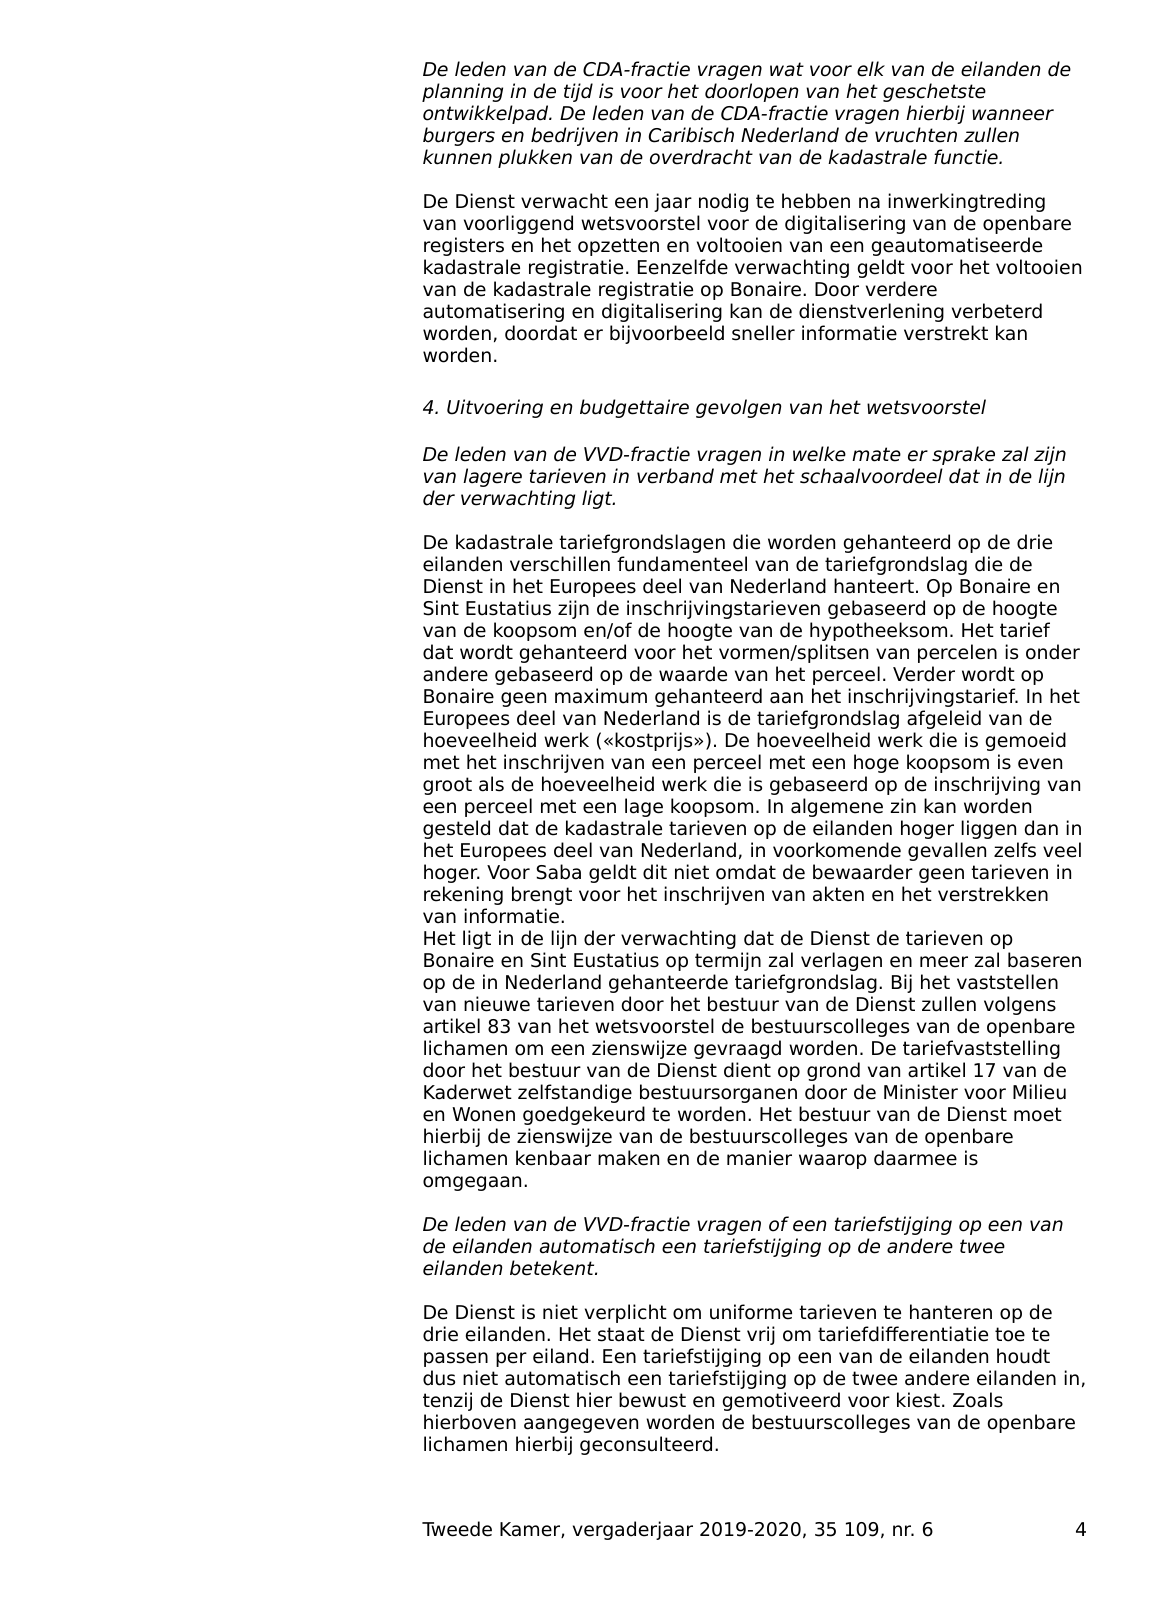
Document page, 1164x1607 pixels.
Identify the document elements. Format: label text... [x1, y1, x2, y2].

text De leden van de VVD-fractie vragen in welke mate er sprake zal zijn van lagere tarieven in verband met het schaalvoordeel dat in de lijn der verwachting ligt. [422, 444, 1087, 510]
text De leden van de CDA-fractie vragen wat voor elk van de eilanden de planning in de tijd is voor het doorlopen van het geschetste ontwikkelpad. De leden van de CDA-fractie vragen hierbij wanneer burgers en bedrijven in Caribisch Nederland de vruchten zullen kunnen plukken van de overdracht van de kadastrale functie. [422, 59, 1087, 169]
text De Dienst is niet verplicht om uniforme tarieven te hanteren op de drie eilanden. Het staat de Dienst vrij om tariefdifferentiatie toe te passen per eiland. Een tariefstijging op een van de eilanden houdt dus niet automatisch een tariefstijging op de twee andere eilanden in, tenzij de Dienst hier bewust en gemotiveerd voor kiest. Zoals hierboven aangegeven worden de bestuurscolleges van de openbare lichamen hierbij geconsulteerd. [422, 1302, 1087, 1456]
text De leden van de VVD-fractie vragen of een tariefstijging op een van de eilanden automatisch een tariefstijging op de andere twee eilanden betekent. [422, 1214, 1087, 1279]
text Het ligt in de lijn der verwachting dat de Dienst de tarieven op Bonaire en Sint Eustatius op termijn zal verlagen en meer zal baseren op de in Nederland gehanteerde tariefgrondslag. Bij het vaststellen van nieuwe tarieven door het bestuur van de Dienst zullen volgens artikel 83 van het wetsvoorstel de bestuurscolleges van de openbare lichamen om een zienswijze gevraagd worden. De tariefvaststelling door het bestuur van de Dienst dient op grond van artikel 17 van de Kaderwet zelfstandige bestuursorganen door de Minister voor Milieu en Wonen goedgekeurd te worden. Het bestuur van de Dienst moet hierbij de zienswijze van de bestuurscolleges van de openbare lichamen kenbaar maken en de manier waarop daarmee is omgegaan. [422, 928, 1087, 1191]
text De kadastrale tariefgrondslagen die worden gehanteerd op de drie eilanden verschillen fundamenteel van de tariefgrondslag die de Dienst in het Europees deel van Nederland hanteert. Op Bonaire en Sint Eustatius zijn de inschrijvingstarieven gebaseerd op de hoogte van de koopsom en/of de hoogte van de hypotheeksom. Het tarief dat wordt gehanteerd voor het vormen/splitsen van percelen is onder andere gebaseerd op de waarde van het perceel. Verder wordt op Bonaire geen maximum gehanteerd aan het inschrijvingstarief. In het Europees deel van Nederland is de tariefgrondslag afgeleid van de hoeveelheid werk («kostprijs»). De hoeveelheid werk die is gemoeid met het inschrijven van een perceel met een hoge koopsom is even groot als de hoeveelheid werk die is gebaseerd op de inschrijving van een perceel met een lage koopsom. In algemene zin kan worden gesteld dat de kadastrale tarieven op de eilanden hoger liggen dan in het Europees deel van Nederland, in voorkomende gevallen zelfs veel hoger. Voor Saba geldt dit niet omdat de bewaarder geen tarieven in rekening brengt voor het inschrijven van akten en het verstrekken van informatie. [422, 532, 1087, 928]
subtitle 4. Uitvoering en budgettaire gevolgen van het wetsvoorstel [422, 397, 1087, 419]
text De Dienst verwacht een jaar nodig te hebben na inwerkingtreding van voorliggend wetsvoorstel voor de digitalisering van de openbare registers en het opzetten en voltooien van een geautomatiseerde kadastrale registratie. Eenzelfde verwachting geldt voor het voltooien van de kadastrale registratie op Bonaire. Door verdere automatisering en digitalisering kan de dienstverlening verbeterd worden, doordat er bijvoorbeeld sneller informatie verstrekt kan worden. [422, 191, 1087, 367]
